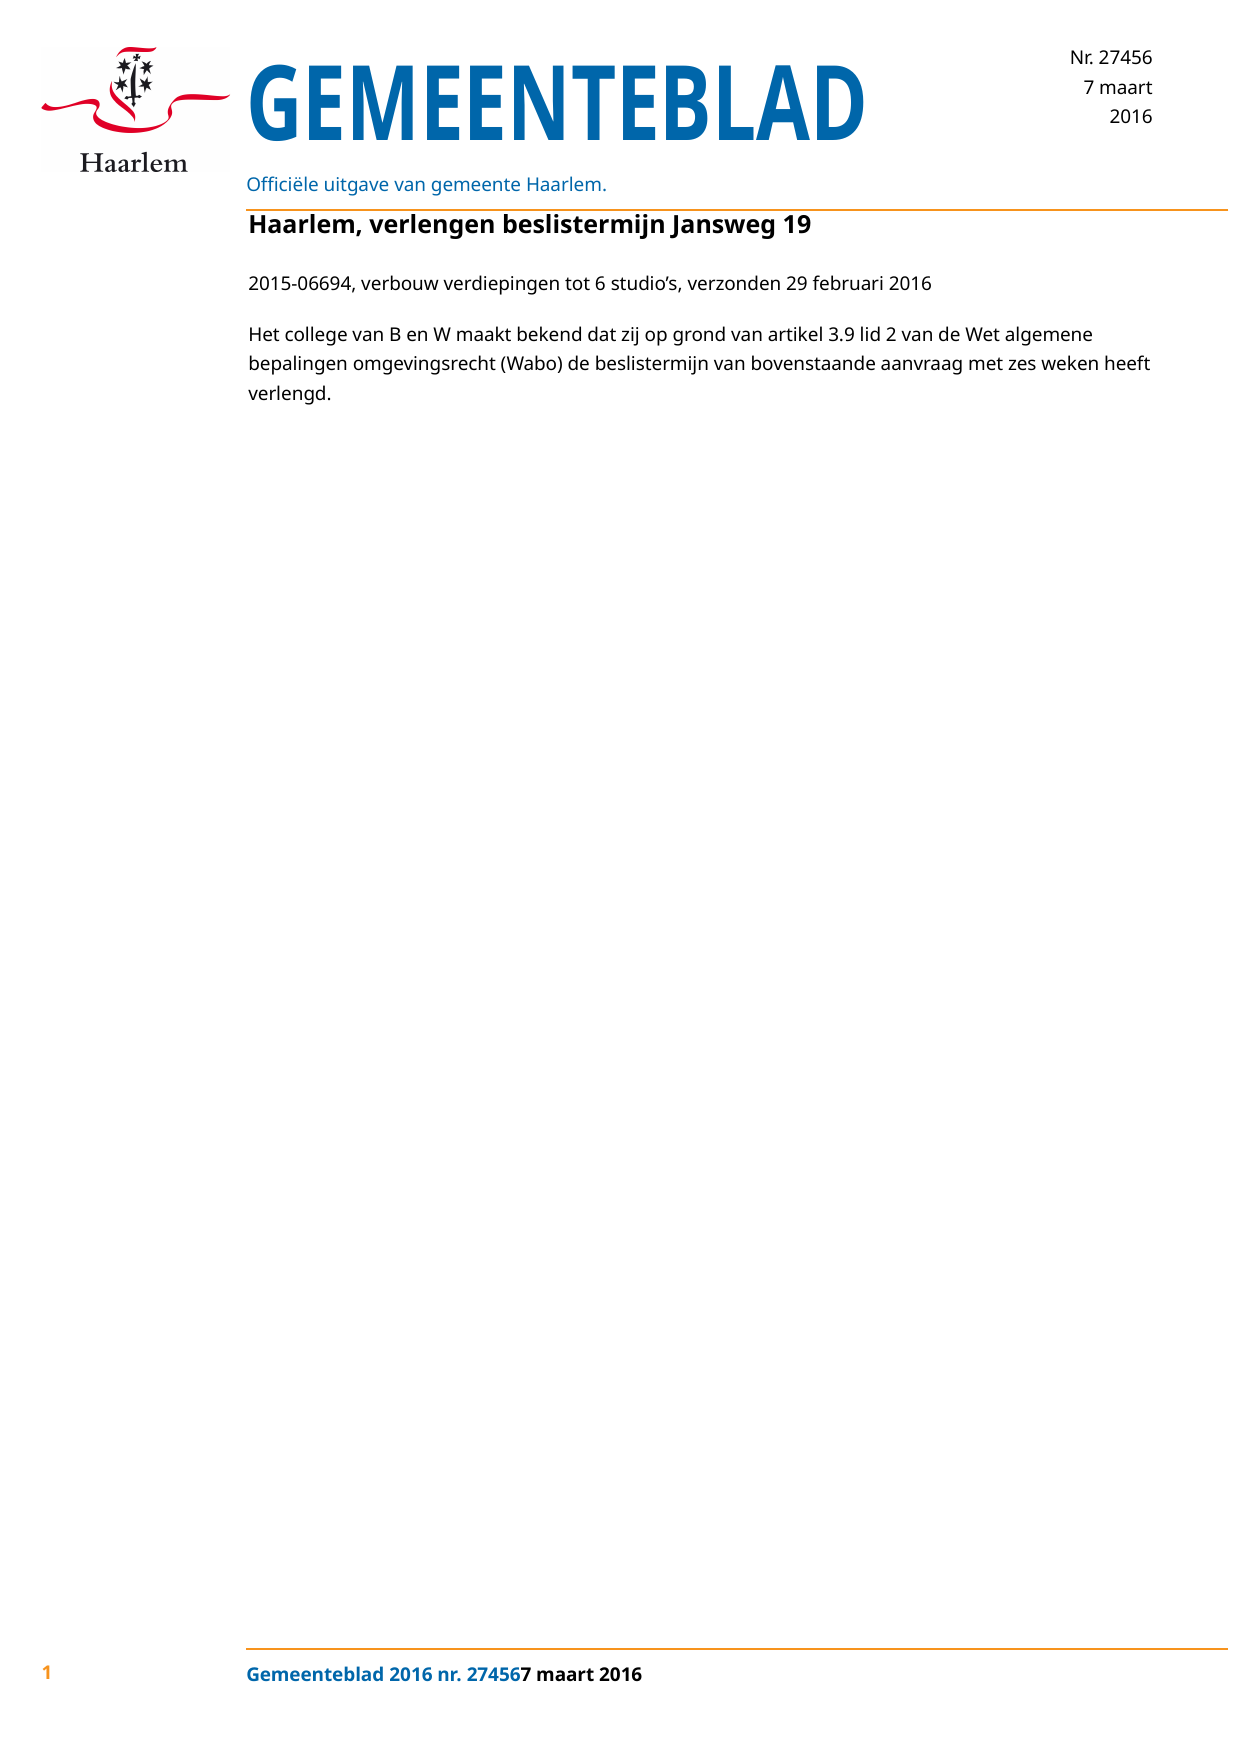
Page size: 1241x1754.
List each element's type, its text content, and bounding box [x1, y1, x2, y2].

picture [41, 47, 231, 172]
text 2015-06694, verbouw verdiepingen tot 6 studio’s, verzonden 29 februari 2016 [248, 270, 1152, 296]
text Haarlem, verlengen beslistermijn Jansweg 19 [248, 211, 1152, 241]
text Het college van B en W maakt bekend dat zij op grond van artikel 3.9 lid 2 van de Wet algemene bepalingen omgevingsrecht (Wabo) de beslistermijn van bovenstaande aanvraag met zes weken heeft verlengd. [248, 321, 1152, 406]
